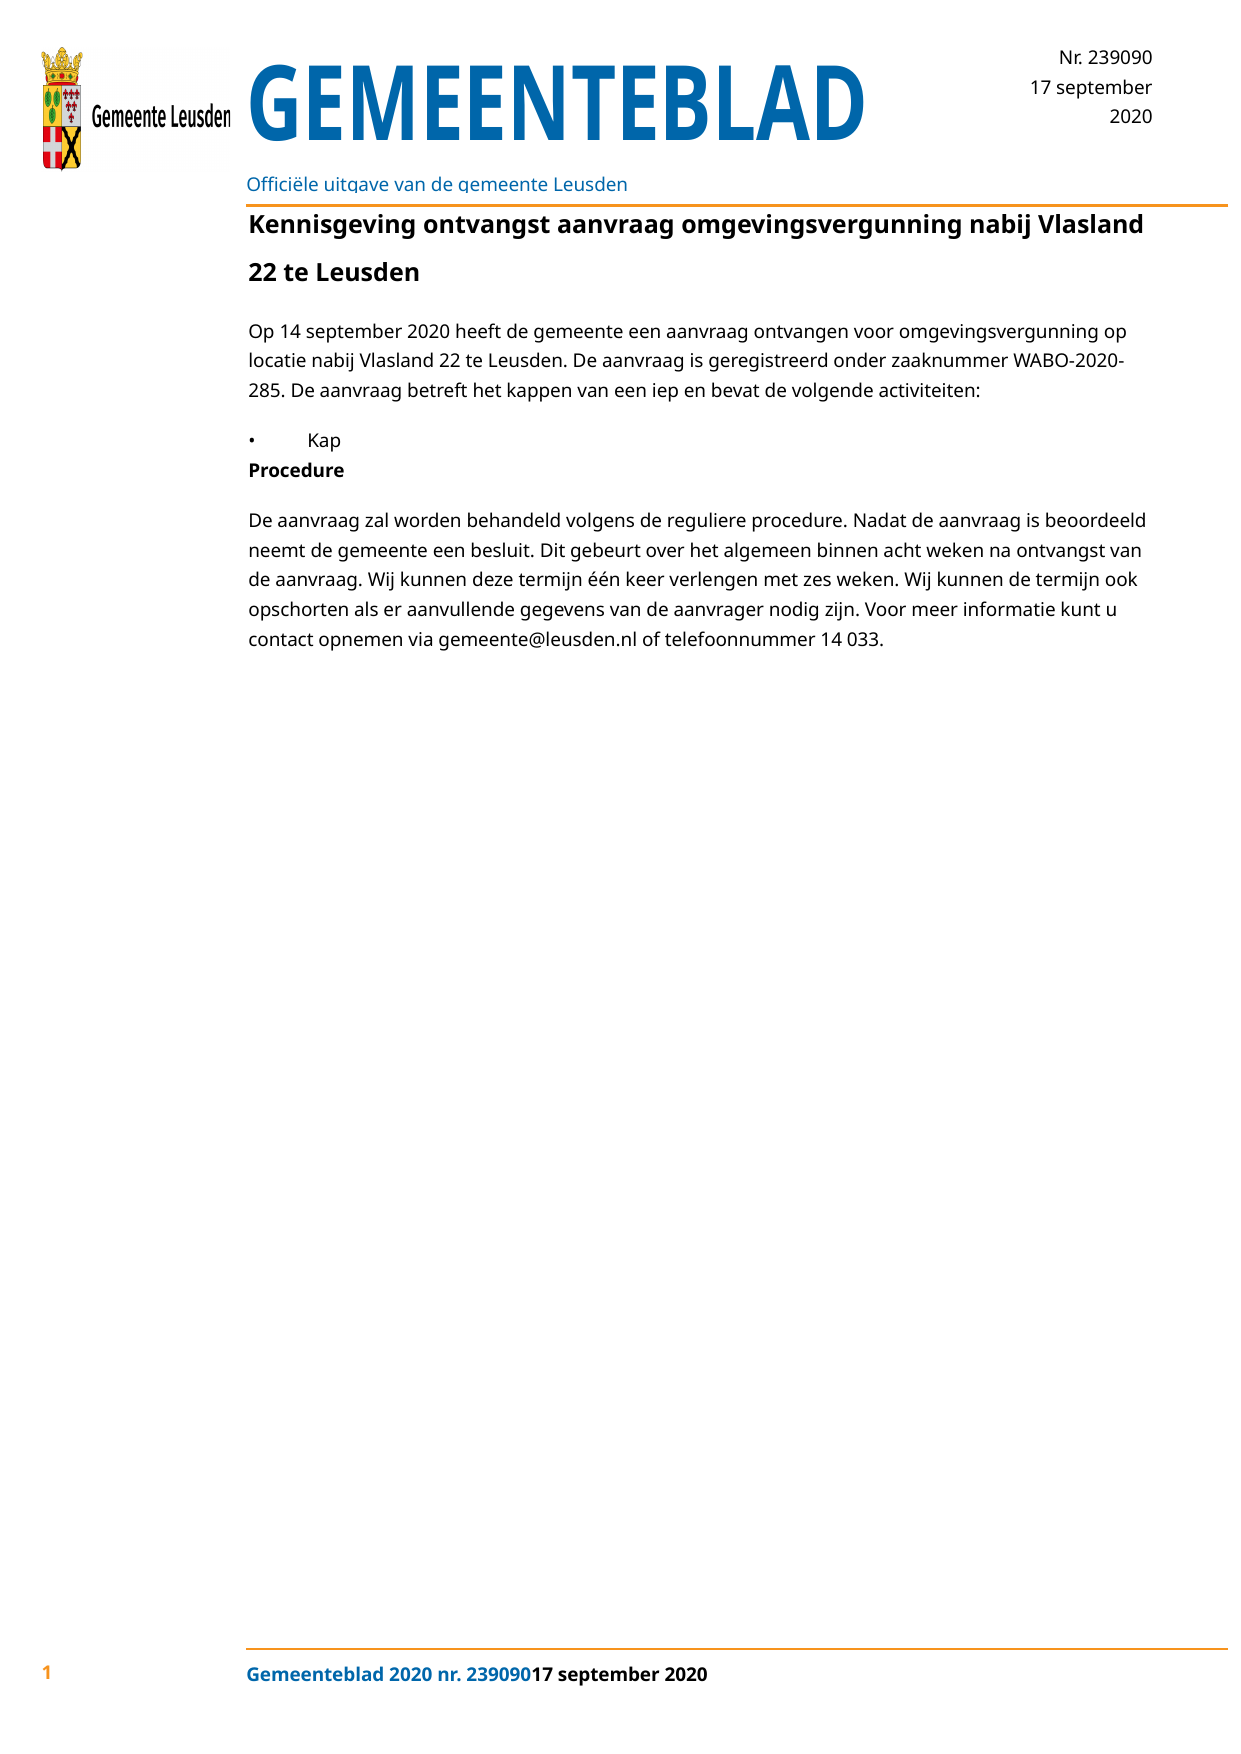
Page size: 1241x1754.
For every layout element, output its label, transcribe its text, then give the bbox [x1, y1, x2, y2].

text Op 14 september 2020 heeft de gemeente een aanvraag ontvangen voor omgevingsvergunning op locatie nabij Vlasland 22 te Leusden. De aanvraag is geregistreerd onder zaaknummer WABO-2020-285. De aanvraag betreft het kappen van een iep en bevat de volgende activiteiten: [248, 318, 1152, 403]
text Procedure [248, 457, 1152, 483]
list Kap [248, 427, 1152, 453]
picture [41, 47, 231, 172]
text Kennisgeving ontvangst aanvraag omgevingsvergunning nabij Vlasland 22 te Leusden [248, 207, 1152, 288]
text De aanvraag zal worden behandeld volgens de reguliere procedure. Nadat de aanvraag is beoordeeld neemt de gemeente een besluit. Dit gebeurt over het algemeen binnen acht weken na ontvangst van de aanvraag. Wij kunnen deze termijn één keer verlengen met zes weken. Wij kunnen de termijn ook opschorten als er aanvullende gegevens van de aanvrager nodig zijn. Voor meer informatie kunt u contact opnemen via gemeente@leusden.nl of telefoonnummer 14 033. [248, 507, 1152, 652]
